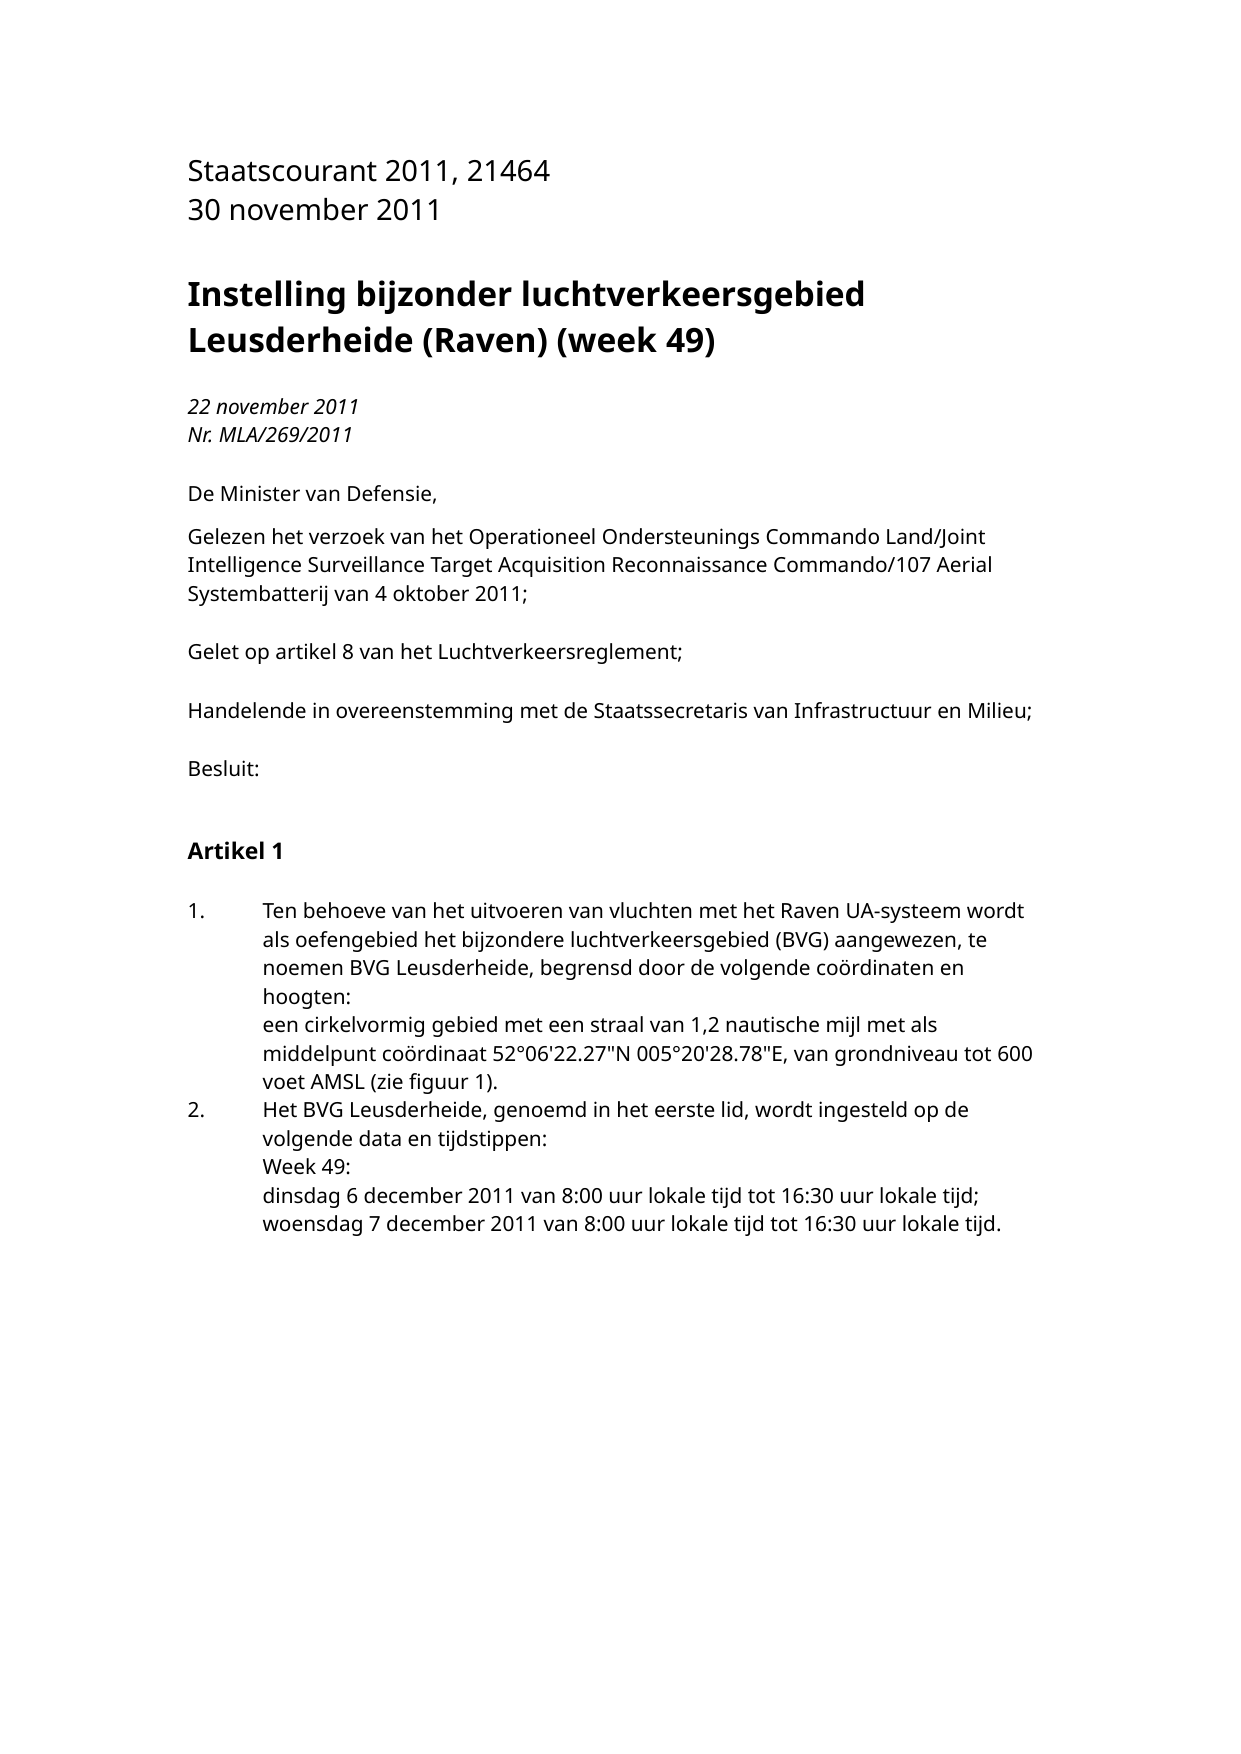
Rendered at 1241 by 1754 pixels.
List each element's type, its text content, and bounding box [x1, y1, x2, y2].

text Nr. MLA/269/2011 [187, 420, 1053, 449]
list dinsdag 6 december 2011 van 8:00 uur lokale tijd tot 16:30 uur lokale tijd; [187, 1181, 1053, 1209]
list een cirkelvormig gebied met een straal van 1,2 nautische mijl met als middelpunt coördinaat 52°06'22.27"N 005°20'28.78"E, van grondniveau tot 600 voet AMSL (zie figuur 1). [187, 1010, 1053, 1096]
text Besluit: [187, 754, 1053, 783]
text 22 november 2011 [187, 392, 1053, 420]
subtitle Instelling bijzonder luchtverkeersgebied Leusderheide (Raven) (week 49) [187, 271, 1053, 362]
subtitle Artikel 1 [187, 835, 1053, 867]
text 30 november 2011 [187, 190, 1053, 229]
text Gelezen het verzoek van het Operationeel Ondersteunings Commando Land/Joint Intelligence Surveillance Target Acquisition Reconnaissance Commando/107 Aerial Systembatterij van 4 oktober 2011; [187, 522, 1053, 607]
text De Minister van Defensie, [187, 479, 1053, 507]
text Handelende in overeenstemming met de Staatssecretaris van Infrastructuur en Milieu; [187, 696, 1053, 724]
list woensdag 7 december 2011 van 8:00 uur lokale tijd tot 16:30 uur lokale tijd. [187, 1209, 1053, 1238]
text Staatscourant 2011, 21464 [187, 150, 1053, 190]
list Ten behoeve van het uitvoeren van vluchten met het Raven UA-systeem wordt als oefengebied het bijzondere luchtverkeersgebied (BVG) aangewezen, te noemen BVG Leusderheide, begrensd door de volgende coördinaten en hoogten: [187, 897, 1053, 1010]
list Week 49: [187, 1152, 1053, 1181]
text Gelet op artikel 8 van het Luchtverkeersreglement; [187, 637, 1053, 666]
list Het BVG Leusderheide, genoemd in het eerste lid, wordt ingesteld op de volgende data en tijdstippen: [187, 1096, 1053, 1152]
